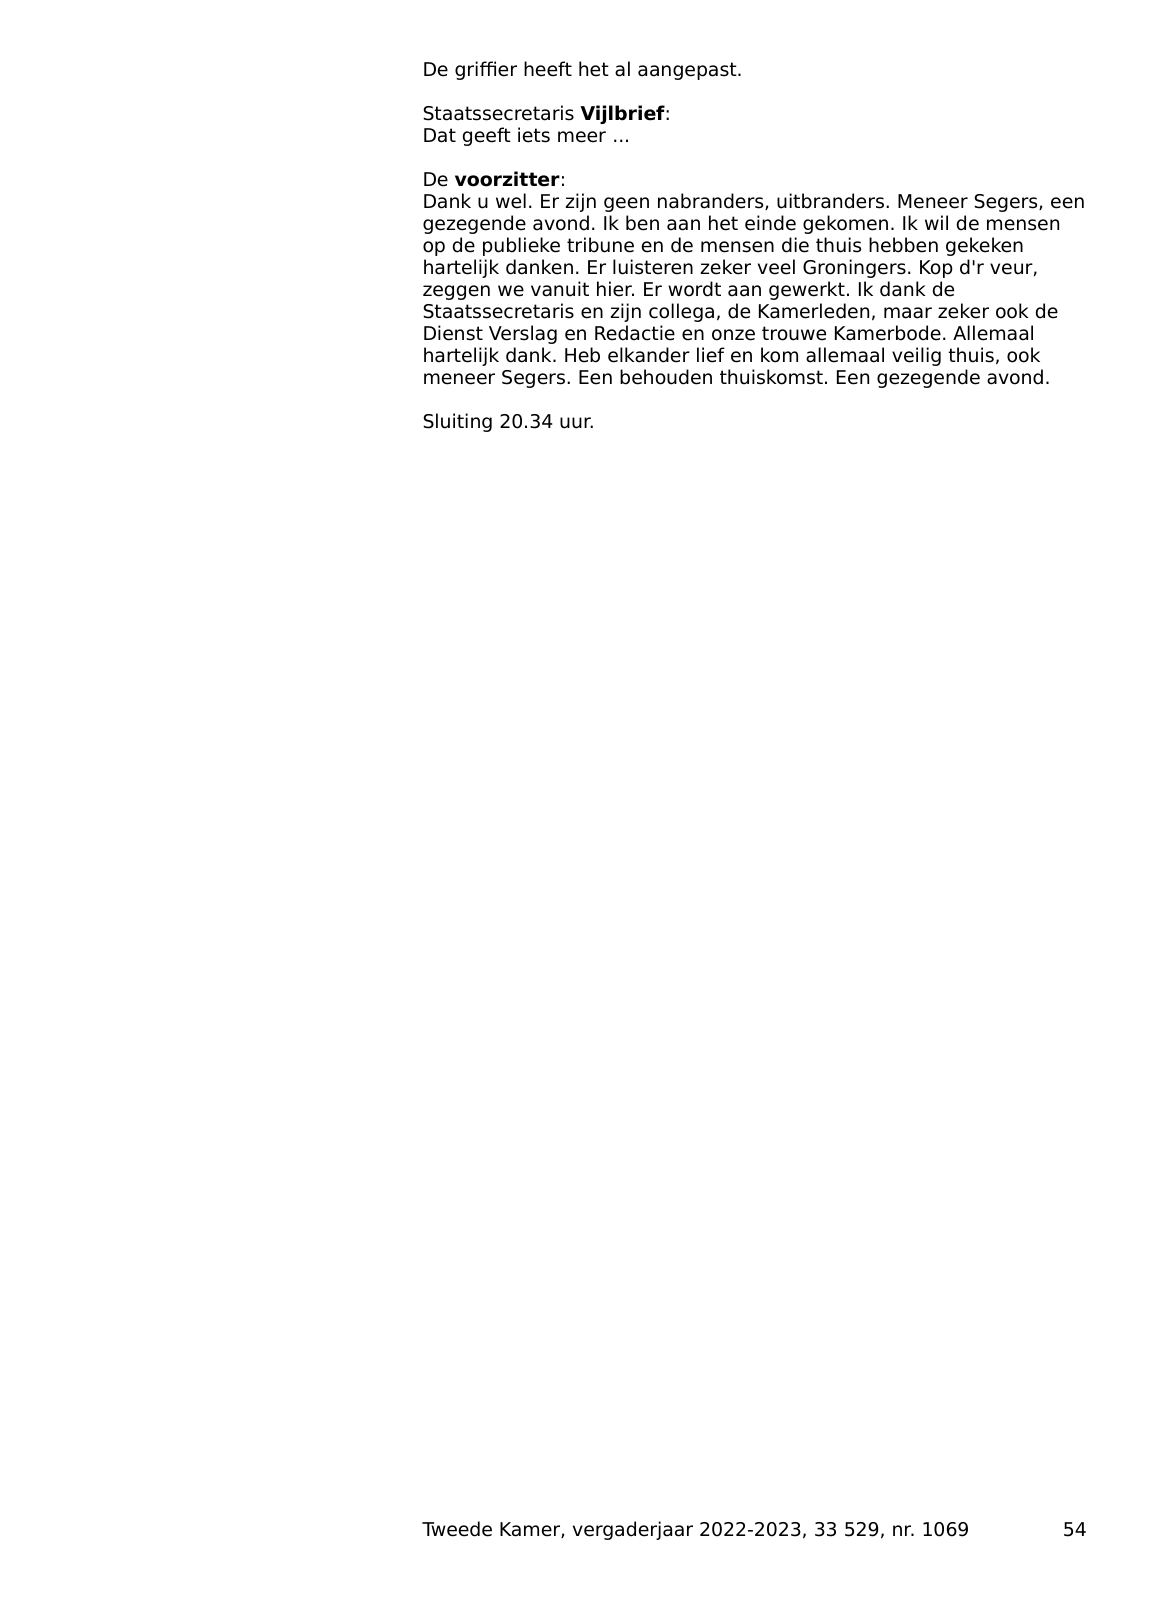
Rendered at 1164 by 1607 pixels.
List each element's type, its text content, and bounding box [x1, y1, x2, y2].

text Dat geeft iets meer ... [422, 125, 1087, 147]
text Sluiting 20.34 uur. [422, 411, 1087, 433]
text Dank u wel. Er zijn geen nabranders, uitbranders. Meneer Segers, een gezegende avond. Ik ben aan het einde gekomen. Ik wil de mensen op de publieke tribune en de mensen die thuis hebben gekeken hartelijk danken. Er luisteren zeker veel Groningers. Kop d'r veur, zeggen we vanuit hier. Er wordt aan gewerkt. Ik dank de Staatssecretaris en zijn collega, de Kamerleden, maar zeker ook de Dienst Verslag en Redactie en onze trouwe Kamerbode. Allemaal hartelijk dank. Heb elkander lief en kom allemaal veilig thuis, ook meneer Segers. Een behouden thuiskomst. Een gezegende avond. [422, 191, 1087, 389]
text De voorzitter: [422, 169, 1087, 191]
text De griffier heeft het al aangepast. [422, 59, 1087, 81]
text Staatssecretaris Vijlbrief: [422, 103, 1087, 125]
